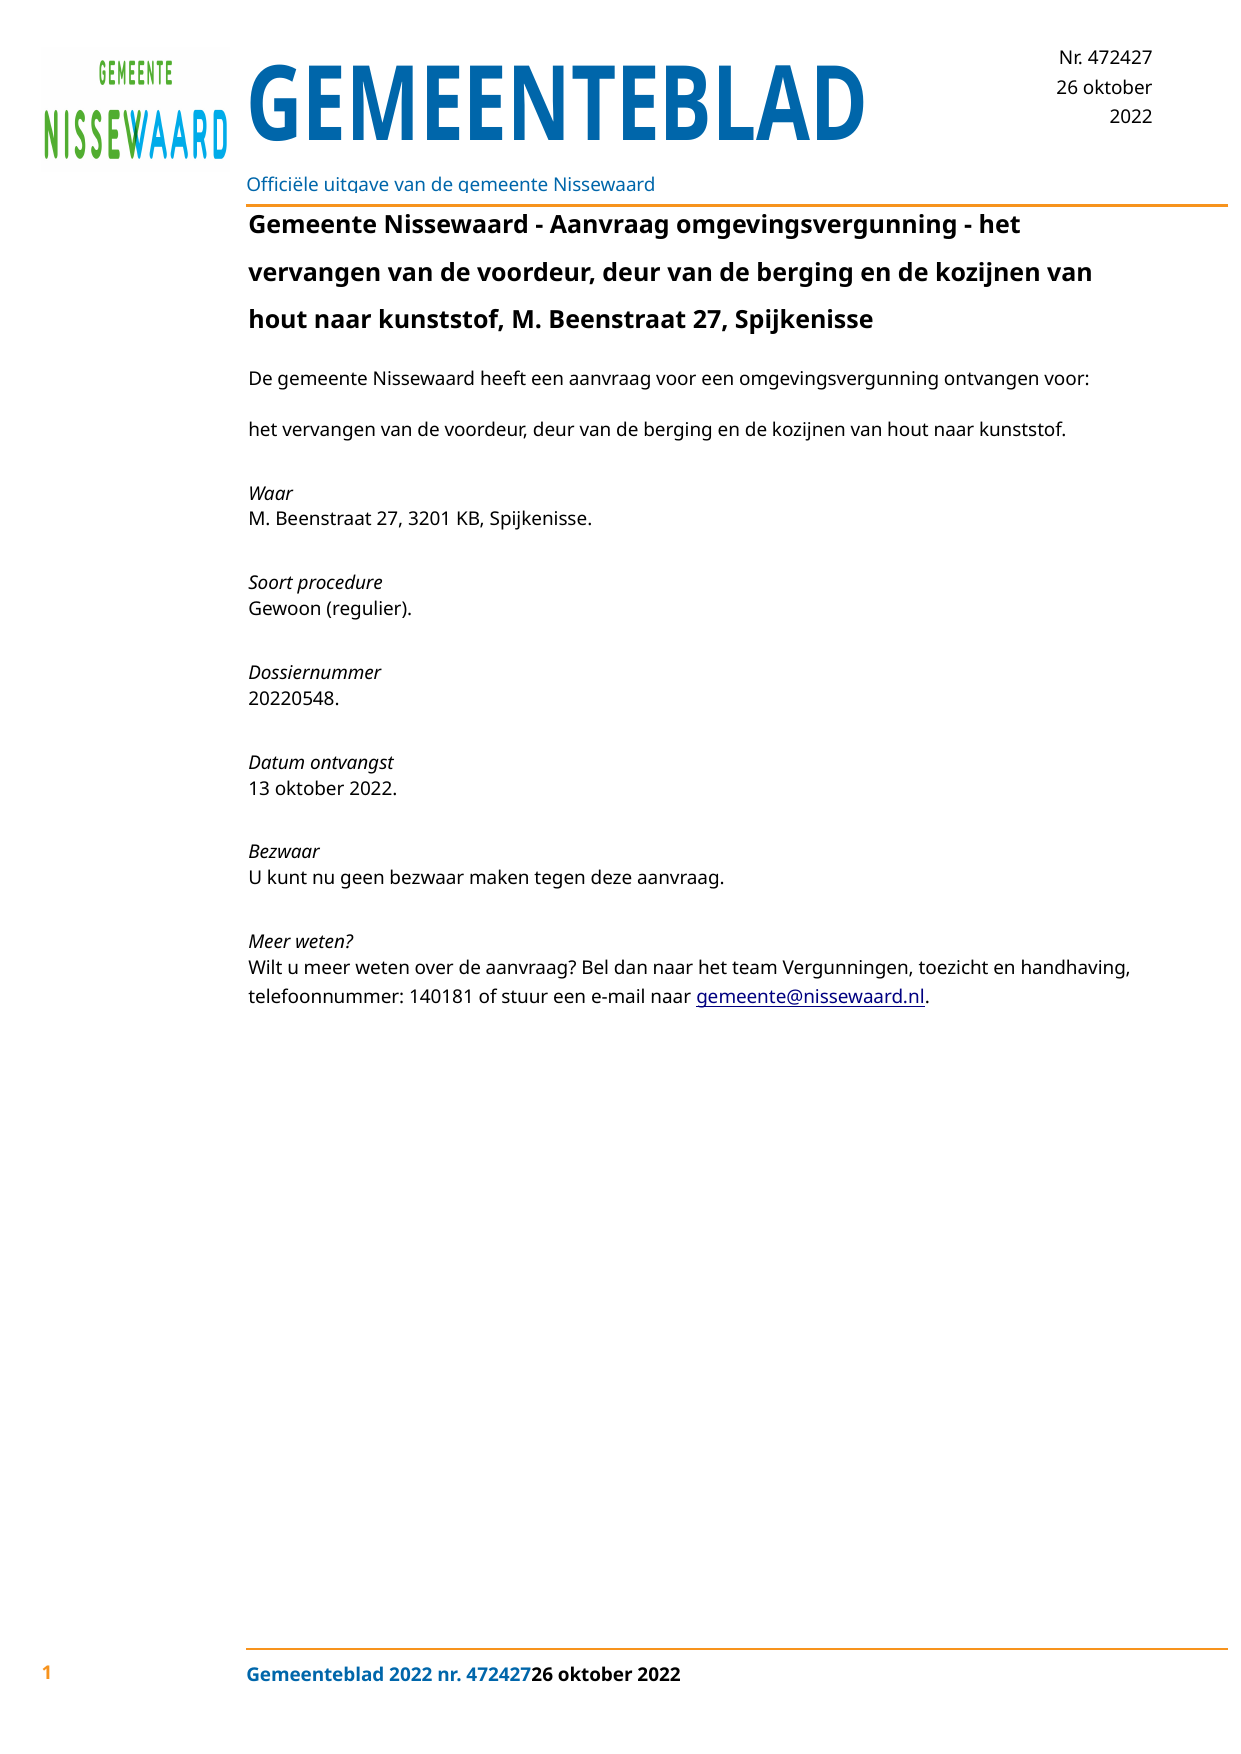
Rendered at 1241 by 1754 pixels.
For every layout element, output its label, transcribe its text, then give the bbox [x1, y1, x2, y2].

text 13 oktober 2022. [248, 775, 1152, 800]
text Bezwaar [248, 839, 1152, 864]
picture [41, 47, 231, 172]
text U kunt nu geen bezwaar maken tegen deze aanvraag. [248, 864, 1152, 890]
text M. Beenstraat 27, 3201 KB, Spijkenisse. [248, 506, 1152, 531]
text Datum ontvangst [248, 749, 1152, 775]
text De gemeente Nissewaard heeft een aanvraag voor een omgevingsvergunning ontvangen voor: [248, 366, 1152, 391]
text 20220548. [248, 685, 1152, 711]
text Gemeente Nissewaard - Aanvraag omgevingsvergunning - het vervangen van de voordeur, deur van de berging en de kozijnen van hout naar kunststof, M. Beenstraat 27, Spijkenisse [248, 207, 1152, 336]
text Gewoon (regulier). [248, 595, 1152, 621]
text Soort procedure [248, 569, 1152, 595]
text het vervangen van de voordeur, deur van de berging en de kozijnen van hout naar kunststof. [248, 416, 1152, 442]
text Meer weten? [248, 928, 1152, 954]
text Dossiernummer [248, 659, 1152, 685]
text Wilt u meer weten over de aanvraag? Bel dan naar het team Vergunningen, toezicht en handhaving, telefoonnummer: 140181 of stuur een e-mail naar gemeente@nissewaard.nl. [248, 954, 1152, 1009]
text Waar [248, 480, 1152, 506]
